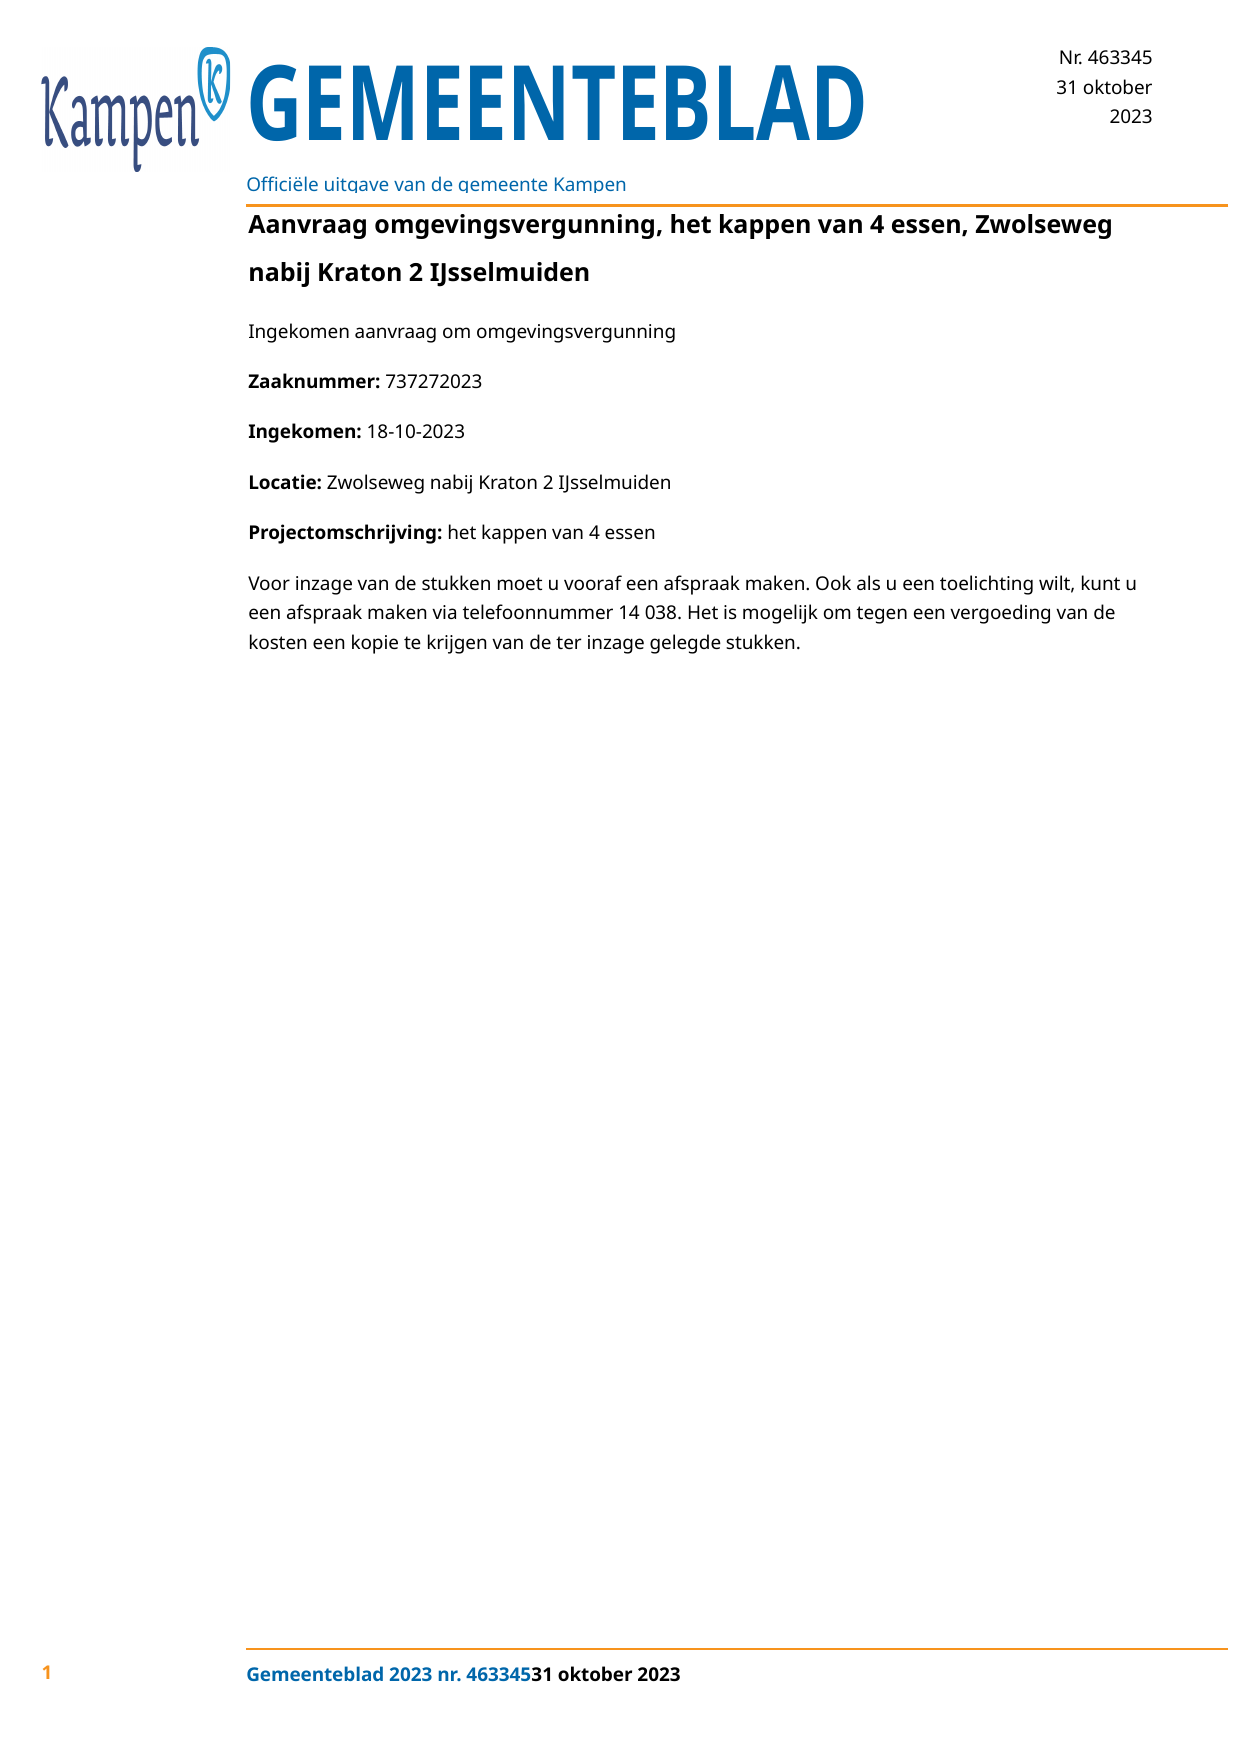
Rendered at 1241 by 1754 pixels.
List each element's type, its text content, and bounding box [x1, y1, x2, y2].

text Ingekomen: 18-10-2023 [248, 419, 1152, 444]
text Projectomschrijving: het kappen van 4 essen [248, 519, 1152, 545]
text Ingekomen aanvraag om omgevingsvergunning [248, 318, 1152, 344]
text Locatie: Zwolseweg nabij Kraton 2 IJsselmuiden [248, 469, 1152, 495]
text Zaaknummer: 737272023 [248, 368, 1152, 394]
text Aanvraag omgevingsvergunning, het kappen van 4 essen, Zwolseweg nabij Kraton 2 IJsselmuiden [248, 207, 1152, 288]
text Voor inzage van de stukken moet u vooraf een afspraak maken. Ook als u een toelichting wilt, kunt u een afspraak maken via telefoonnummer 14 038. Het is mogelijk om tegen een vergoeding van de kosten een kopie te krijgen van de ter inzage gelegde stukken. [248, 570, 1152, 655]
picture [41, 47, 231, 172]
